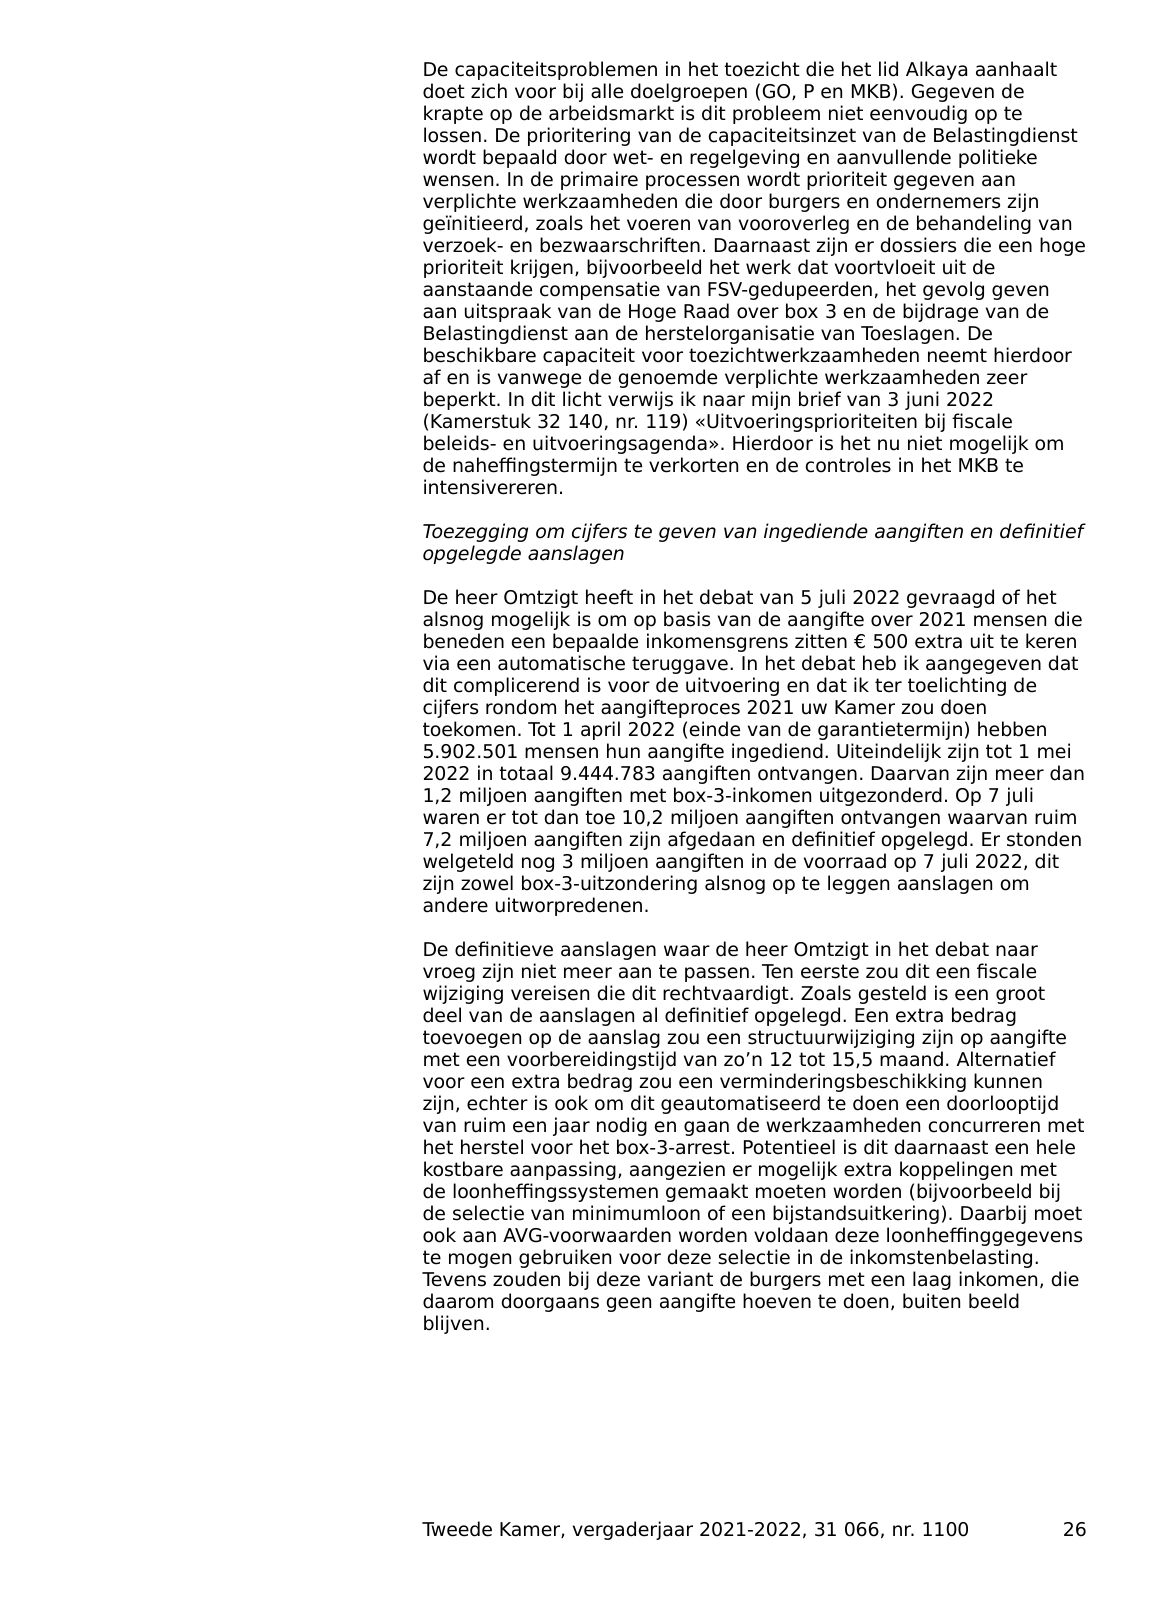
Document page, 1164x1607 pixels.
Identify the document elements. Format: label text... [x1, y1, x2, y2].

text De definitieve aanslagen waar de heer Omtzigt in het debat naar vroeg zijn niet meer aan te passen. Ten eerste zou dit een fiscale wijziging vereisen die dit rechtvaardigt. Zoals gesteld is een groot deel van de aanslagen al definitief opgelegd. Een extra bedrag toevoegen op de aanslag zou een structuurwijziging zijn op aangifte met een voorbereidingstijd van zo’n 12 tot 15,5 maand. Alternatief voor een extra bedrag zou een verminderingsbeschikking kunnen zijn, echter is ook om dit geautomatiseerd te doen een doorlooptijd van ruim een jaar nodig en gaan de werkzaamheden concurreren met het herstel voor het box-3-arrest. Potentieel is dit daarnaast een hele kostbare aanpassing, aangezien er mogelijk extra koppelingen met de loonheffingssystemen gemaakt moeten worden (bijvoorbeeld bij de selectie van minimumloon of een bijstandsuitkering). Daarbij moet ook aan AVG-voorwaarden worden voldaan deze loonheffinggegevens te mogen gebruiken voor deze selectie in de inkomstenbelasting. Tevens zouden bij deze variant de burgers met een laag inkomen, die daarom doorgaans geen aangifte hoeven te doen, buiten beeld blijven. [422, 939, 1087, 1334]
text De heer Omtzigt heeft in het debat van 5 juli 2022 gevraagd of het alsnog mogelijk is om op basis van de aangifte over 2021 mensen die beneden een bepaalde inkomensgrens zitten € 500 extra uit te keren via een automatische teruggave. In het debat heb ik aangegeven dat dit complicerend is voor de uitvoering en dat ik ter toelichting de cijfers rondom het aangifteproces 2021 uw Kamer zou doen toekomen. Tot 1 april 2022 (einde van de garantietermijn) hebben 5.902.501 mensen hun aangifte ingediend. Uiteindelijk zijn tot 1 mei 2022 in totaal 9.444.783 aangiften ontvangen. Daarvan zijn meer dan 1,2 miljoen aangiften met box-3-inkomen uitgezonderd. Op 7 juli waren er tot dan toe 10,2 miljoen aangiften ontvangen waarvan ruim 7,2 miljoen aangiften zijn afgedaan en definitief opgelegd. Er stonden welgeteld nog 3 miljoen aangiften in de voorraad op 7 juli 2022, dit zijn zowel box-3-uitzondering alsnog op te leggen aanslagen om andere uitworpredenen. [422, 587, 1087, 917]
text De capaciteitsproblemen in het toezicht die het lid Alkaya aanhaalt doet zich voor bij alle doelgroepen (GO, P en MKB). Gegeven de krapte op de arbeidsmarkt is dit probleem niet eenvoudig op te lossen. De prioritering van de capaciteitsinzet van de Belastingdienst wordt bepaald door wet- en regelgeving en aanvullende politieke wensen. In de primaire processen wordt prioriteit gegeven aan verplichte werkzaamheden die door burgers en ondernemers zijn geïnitieerd, zoals het voeren van vooroverleg en de behandeling van verzoek- en bezwaarschriften. Daarnaast zijn er dossiers die een hoge prioriteit krijgen, bijvoorbeeld het werk dat voortvloeit uit de aanstaande compensatie van FSV-gedupeerden, het gevolg geven aan uitspraak van de Hoge Raad over box 3 en de bijdrage van de Belastingdienst aan de herstelorganisatie van Toeslagen. De beschikbare capaciteit voor toezichtwerkzaamheden neemt hierdoor af en is vanwege de genoemde verplichte werkzaamheden zeer beperkt. In dit licht verwijs ik naar mijn brief van 3 juni 2022 (Kamerstuk 32 140, nr. 119) «Uitvoeringsprioriteiten bij fiscale beleids- en uitvoeringsagenda». Hierdoor is het nu niet mogelijk om de naheffingstermijn te verkorten en de controles in het MKB te intensivereren. [422, 59, 1087, 499]
subtitle Toezegging om cijfers te geven van ingediende aangiften en definitief opgelegde aanslagen [422, 521, 1087, 565]
